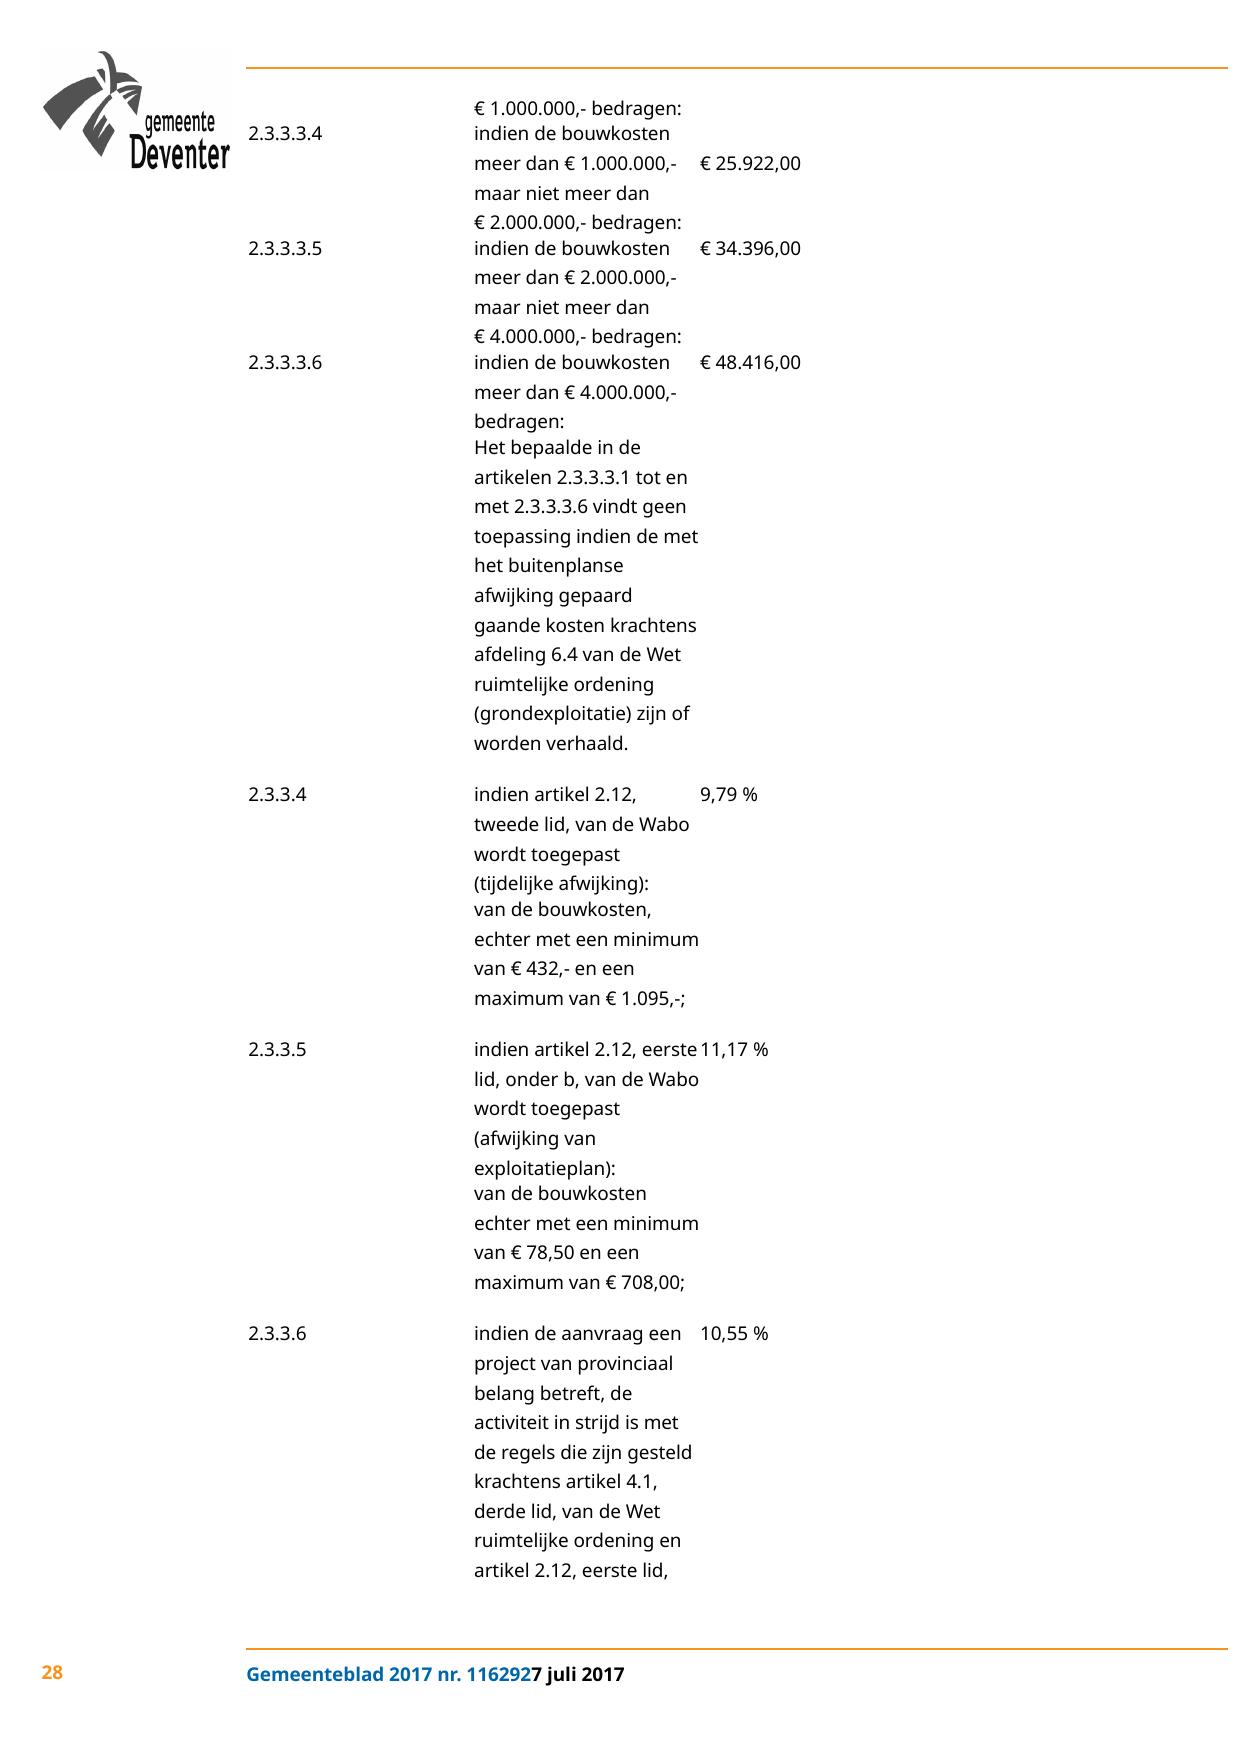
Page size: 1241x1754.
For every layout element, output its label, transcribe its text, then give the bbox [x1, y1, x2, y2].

table_cell € 1.000.000,- bedragen: [474, 95, 700, 121]
picture [41, 47, 231, 172]
table_cell 9,79 % [700, 782, 926, 896]
table_cell 2.3.3.3.4 [248, 121, 474, 235]
table_cell [700, 1011, 926, 1036]
table_cell indien de bouwkosten meer dan € 1.000.000,- maar niet meer dan € 2.000.000,- bedragen: [474, 121, 700, 235]
table_cell [248, 95, 474, 121]
table_cell 2.3.3.6 [248, 1321, 474, 1583]
table_cell indien de aanvraag een project van provinciaal belang betreft, de activiteit in strijd is met de regels die zijn gesteld krachtens artikel 4.1, derde lid, van de Wet ruimtelijke ordening en artikel 2.12, eerste lid, [474, 1321, 700, 1583]
table_cell € 25.922,00 [700, 121, 926, 235]
table_cell [248, 1180, 474, 1295]
table_cell [700, 1180, 926, 1295]
table_cell Het bepaalde in de artikelen 2.3.3.3.1 tot en met 2.3.3.3.6 vindt geen toepassing indien de met het buitenplanse afwijking gepaard gaande kosten krachtens afdeling 6.4 van de Wet ruimtelijke ordening (grondexploitatie) zijn of worden verhaald. [474, 434, 700, 756]
table_cell 10,55 % [700, 1321, 926, 1583]
table_cell 2.3.3.5 [248, 1036, 474, 1180]
table_cell 2.3.3.4 [248, 782, 474, 896]
table_cell [248, 434, 474, 756]
table_cell van de bouwkosten echter met een minimum van € 78,50 en een maximum van € 708,00; [474, 1180, 700, 1295]
table_cell [700, 95, 926, 121]
table_cell indien artikel 2.12, tweede lid, van de Wabo wordt toegepast (tijdelijke afwijking): [474, 782, 700, 896]
table_cell [700, 434, 926, 756]
table_cell [700, 896, 926, 1011]
table_cell [248, 1011, 474, 1036]
table_cell [248, 896, 474, 1011]
table_cell indien artikel 2.12, eerste lid, onder b, van de Wabo wordt toegepast (afwijking van exploitatieplan): [474, 1036, 700, 1180]
table_cell [700, 756, 926, 782]
table_cell € 48.416,00 [700, 350, 926, 434]
table_cell indien de bouwkosten meer dan € 4.000.000,- bedragen: [474, 350, 700, 434]
table_cell 2.3.3.3.6 [248, 350, 474, 434]
table_cell [248, 756, 474, 782]
table_cell 11,17 % [700, 1036, 926, 1180]
table_cell indien de bouwkosten meer dan € 2.000.000,- maar niet meer dan € 4.000.000,- bedragen: [474, 235, 700, 349]
table_cell [700, 1295, 926, 1321]
table_cell [474, 1295, 700, 1321]
table_cell € 34.396,00 [700, 235, 926, 349]
table_cell 2.3.3.3.5 [248, 235, 474, 349]
table_cell [248, 1295, 474, 1321]
table_cell [474, 1011, 700, 1036]
table_cell [474, 756, 700, 782]
table_cell van de bouwkosten, echter met een minimum van € 432,- en een maximum van € 1.095,-; [474, 896, 700, 1011]
